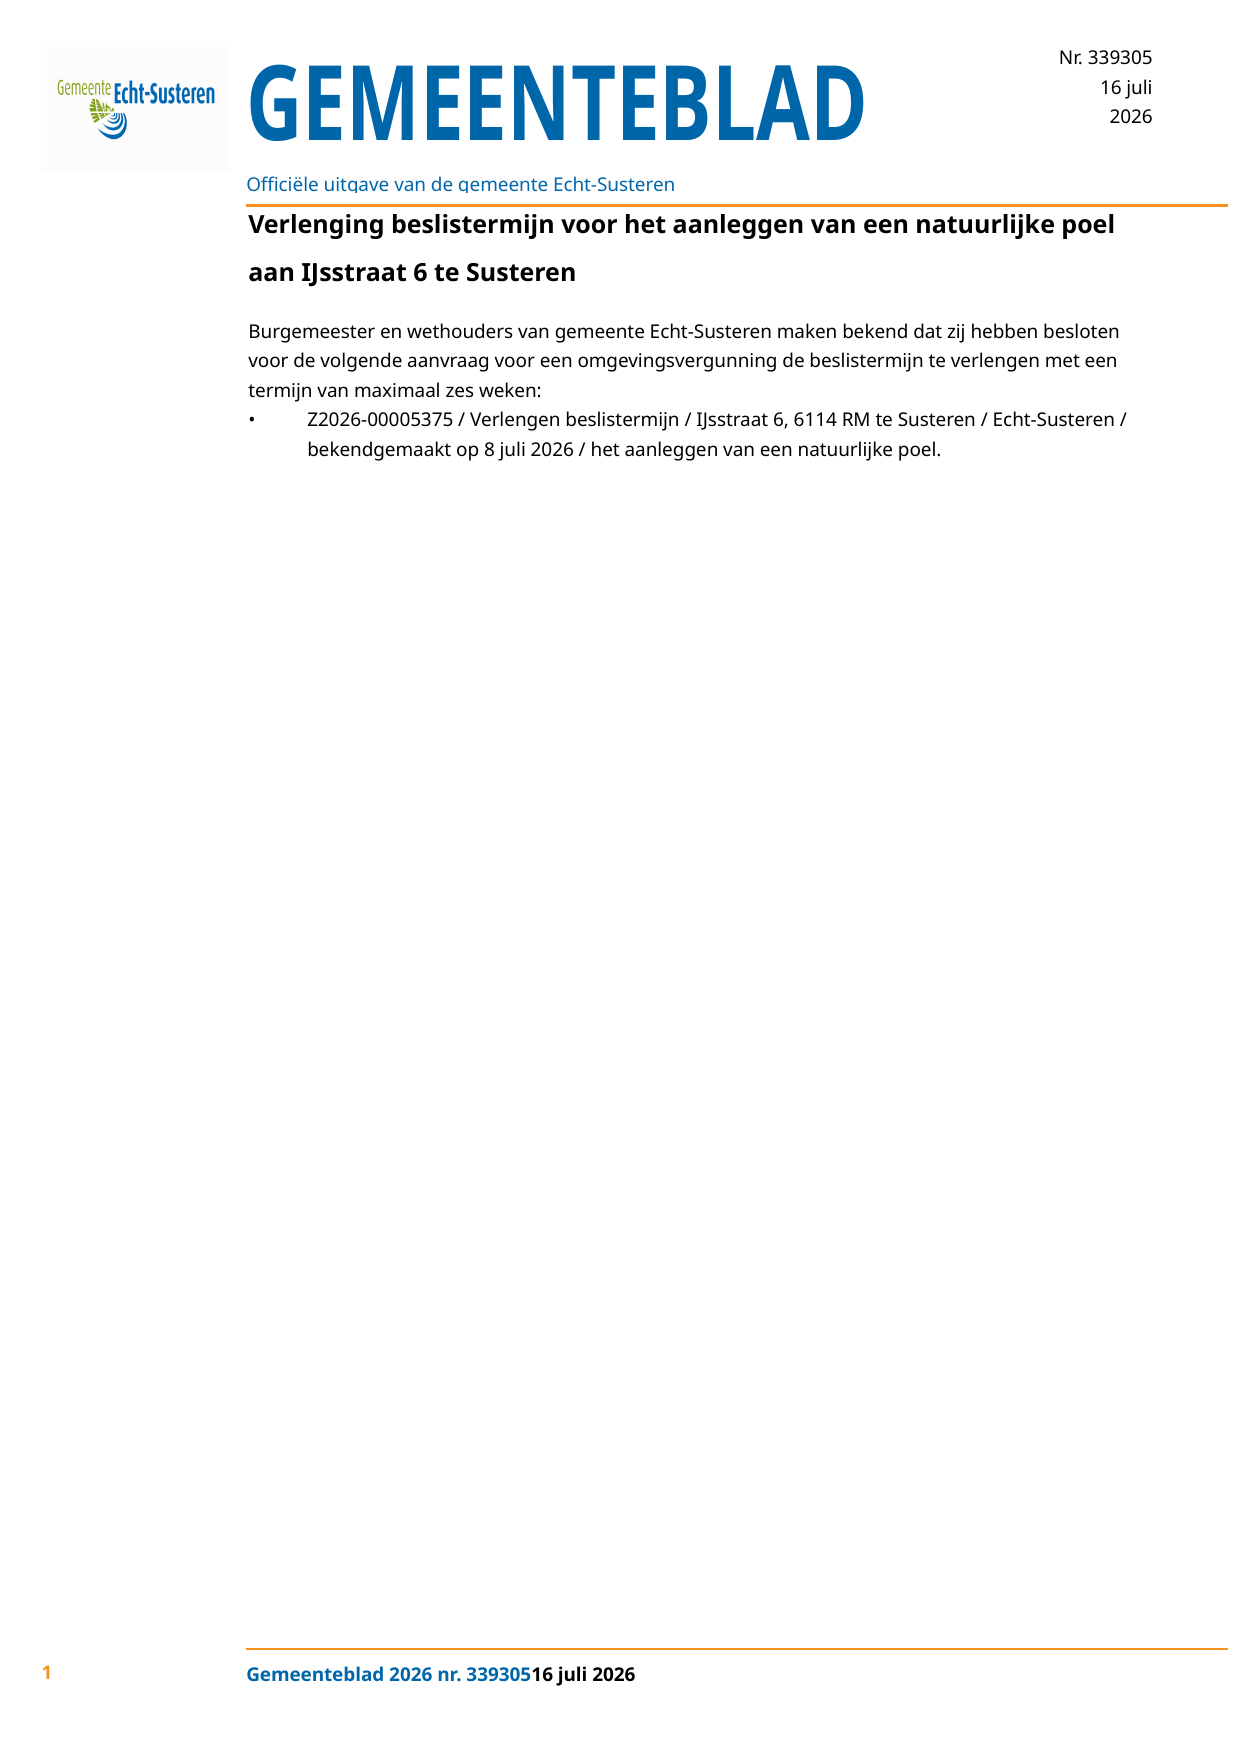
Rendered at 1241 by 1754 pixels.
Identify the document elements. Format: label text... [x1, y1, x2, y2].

text Verlenging beslistermijn voor het aanleggen van een natuurlijke poel aan IJsstraat 6 te Susteren [248, 207, 1152, 288]
picture [41, 47, 231, 172]
text Burgemeester en wethouders van gemeente Echt-Susteren maken bekend dat zij hebben besloten voor de volgende aanvraag voor een omgevingsvergunning de beslistermijn te verlengen met een termijn van maximaal zes weken: [248, 318, 1152, 403]
list Z2026-00005375 / Verlengen beslistermijn / IJsstraat 6, 6114 RM te Susteren / Echt-Susteren / bekendgemaakt op 8 juli 2026 / het aanleggen van een natuurlijke poel. [248, 407, 1152, 462]
